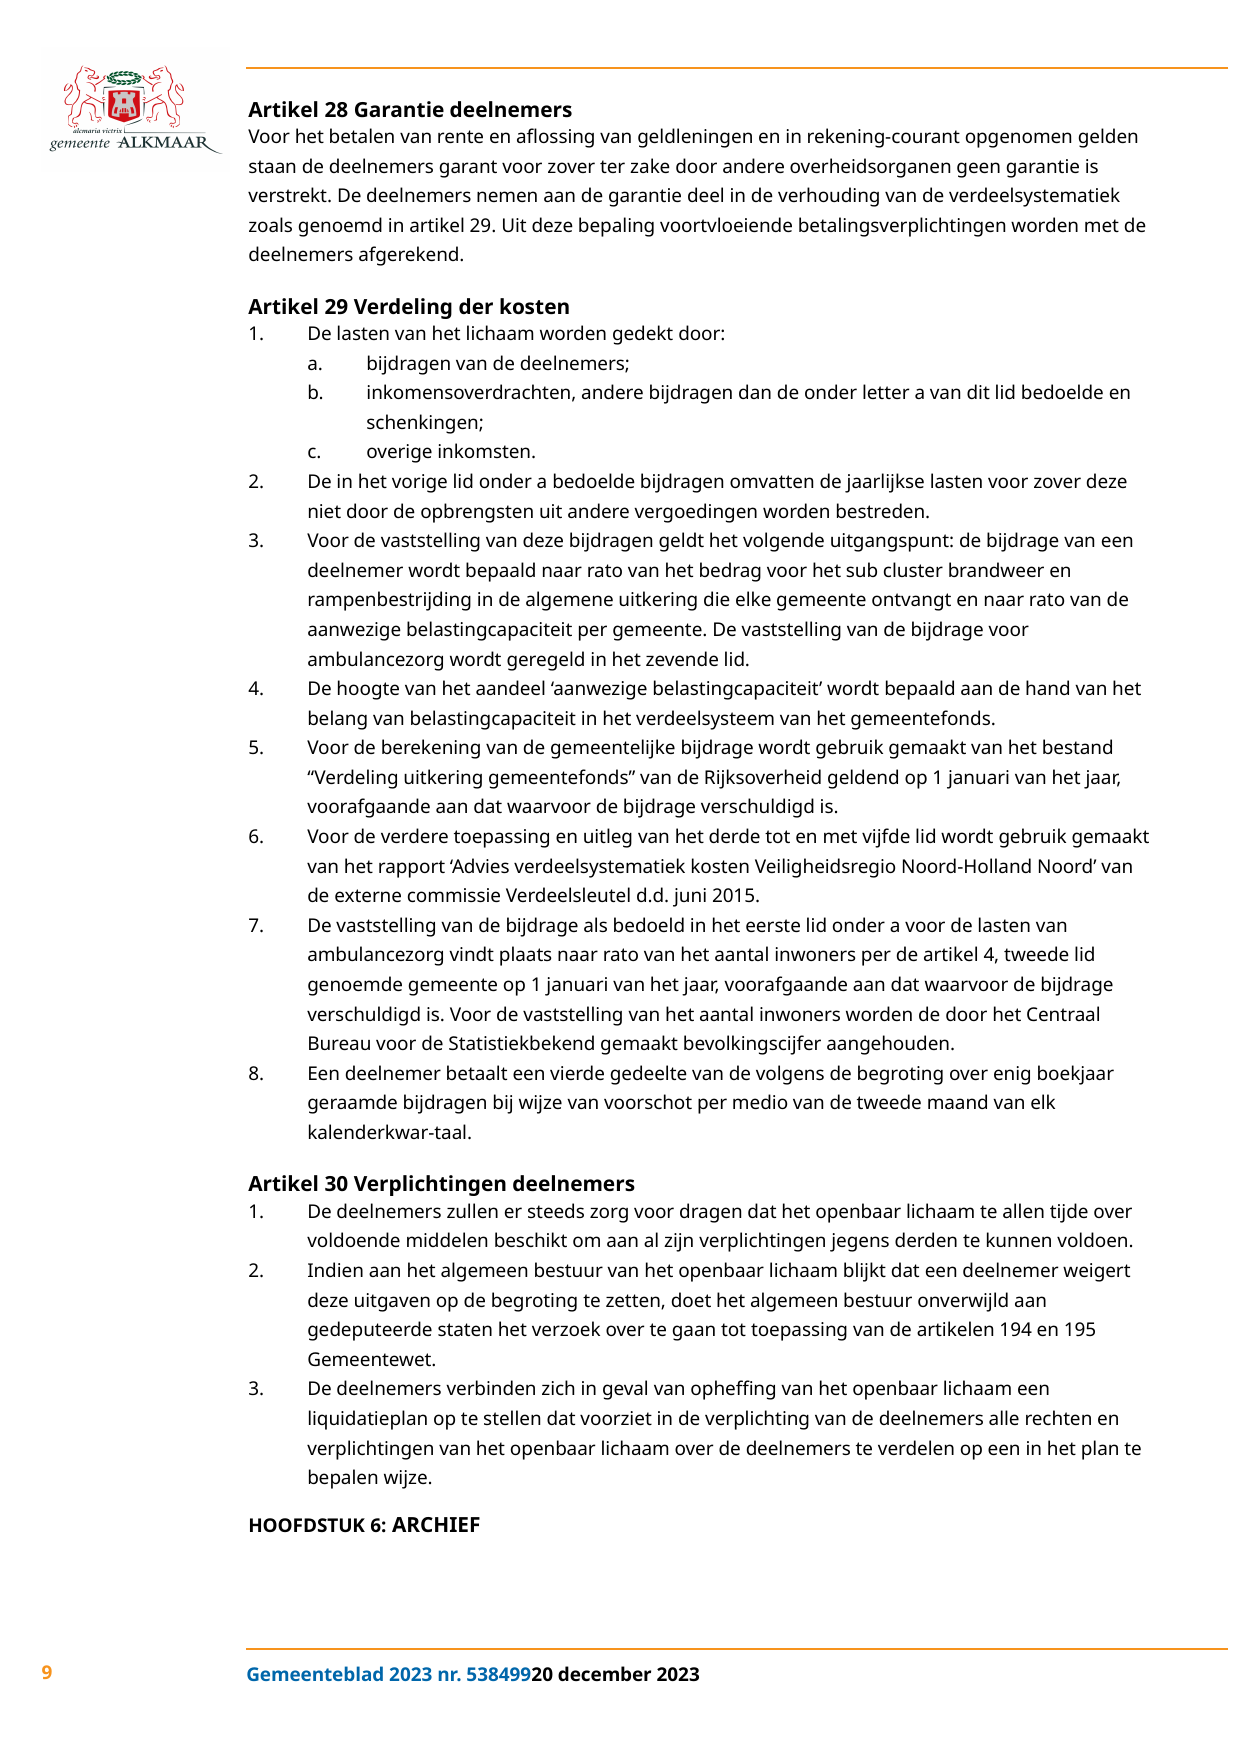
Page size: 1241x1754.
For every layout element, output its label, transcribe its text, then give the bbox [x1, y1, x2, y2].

list Een deelnemer betaalt een vierde gedeelte van de volgens de begroting over enig boekjaar geraamde bijdragen bij wijze van voorschot per medio van de tweede maand van elk kalenderkwar-taal. [248, 1060, 1152, 1145]
list De hoogte van het aandeel ‘aanwezige belastingcapaciteit’ wordt bepaald aan de hand van het belang van belastingcapaciteit in het verdeelsysteem van het gemeentefonds. [248, 675, 1152, 731]
list bijdragen van de deelnemers; [307, 350, 1152, 376]
text Artikel 30 Verplichtingen deelnemers [248, 1169, 1152, 1198]
list overige inkomsten. [307, 439, 1152, 464]
text Voor het betalen van rente en aflossing van geldleningen en in rekening-courant opgenomen gelden staan de deelnemers garant voor zover ter zake door andere overheidsorganen geen garantie is verstrekt. De deelnemers nemen aan de garantie deel in de verhouding van de verdeelsystematiek zoals genoemd in artikel 29. Uit deze bepaling voortvloeiende betalingsverplichtingen worden met de deelnemers afgerekend. [248, 123, 1152, 267]
text Artikel 28 Garantie deelnemers [248, 95, 1152, 123]
list Voor de berekening van de gemeentelijke bijdrage wordt gebruik gemaakt van het bestand “Verdeling uitkering gemeentefonds” van de Rijksoverheid geldend op 1 januari van het jaar, voorafgaande aan dat waarvoor de bijdrage verschuldigd is. [248, 734, 1152, 819]
list De in het vorige lid onder a bedoelde bijdragen omvatten de jaarlijkse lasten voor zover deze niet door de opbrengsten uit andere vergoedingen worden bestreden. [248, 468, 1152, 524]
list Voor de vaststelling van deze bijdragen geldt het volgende uitgangspunt: de bijdrage van een deelnemer wordt bepaald naar rato van het bedrag voor het sub cluster brandweer en rampenbestrijding in de algemene uitkering die elke gemeente ontvangt en naar rato van de aanwezige belastingcapaciteit per gemeente. De vaststelling van de bijdrage voor ambulancezorg wordt geregeld in het zevende lid. [248, 527, 1152, 672]
list inkomensoverdrachten, andere bijdragen dan de onder letter a van dit lid bedoelde en schenkingen; [307, 379, 1152, 435]
list De vaststelling van de bijdrage als bedoeld in het eerste lid onder a voor de lasten van ambulancezorg vindt plaats naar rato van het aantal inwoners per de artikel 4, tweede lid genoemde gemeente op 1 januari van het jaar, voorafgaande aan dat waarvoor de bijdrage verschuldigd is. Voor de vaststelling van het aantal inwoners worden de door het Centraal Bureau voor de Statistiekbekend gemaakt bevolkingscijfer aangehouden. [248, 912, 1152, 1056]
list De deelnemers zullen er steeds zorg voor dragen dat het openbaar lichaam te allen tijde over voldoende middelen beschikt om aan al zijn verplichtingen jegens derden te kunnen voldoen. [248, 1198, 1152, 1253]
list Indien aan het algemeen bestuur van het openbaar lichaam blijkt dat een deelnemer weigert deze uitgaven op de begroting te zetten, doet het algemeen bestuur onverwijld aan gedeputeerde staten het verzoek over te gaan tot toepassing van de artikelen 194 en 195 Gemeentewet. [248, 1257, 1152, 1372]
picture [41, 47, 231, 172]
text Artikel 29 Verdeling der kosten [248, 292, 1152, 320]
list Voor de verdere toepassing en uitleg van het derde tot en met vijfde lid wordt gebruik gemaakt van het rapport ‘Advies verdeelsystematiek kosten Veiligheidsregio Noord-Holland Noord’ van de externe commissie Verdeelsleutel d.d. juni 2015. [248, 823, 1152, 908]
text HOOFDSTUK 6: ARCHIEF [248, 1510, 1152, 1538]
list De lasten van het lichaam worden gedekt door: [248, 320, 1152, 346]
list De deelnemers verbinden zich in geval van opheffing van het openbaar lichaam een liquidatieplan op te stellen dat voorziet in de verplichting van de deelnemers alle rechten en verplichtingen van het openbaar lichaam over de deelnemers te verdelen op een in het plan te bepalen wijze. [248, 1376, 1152, 1490]
